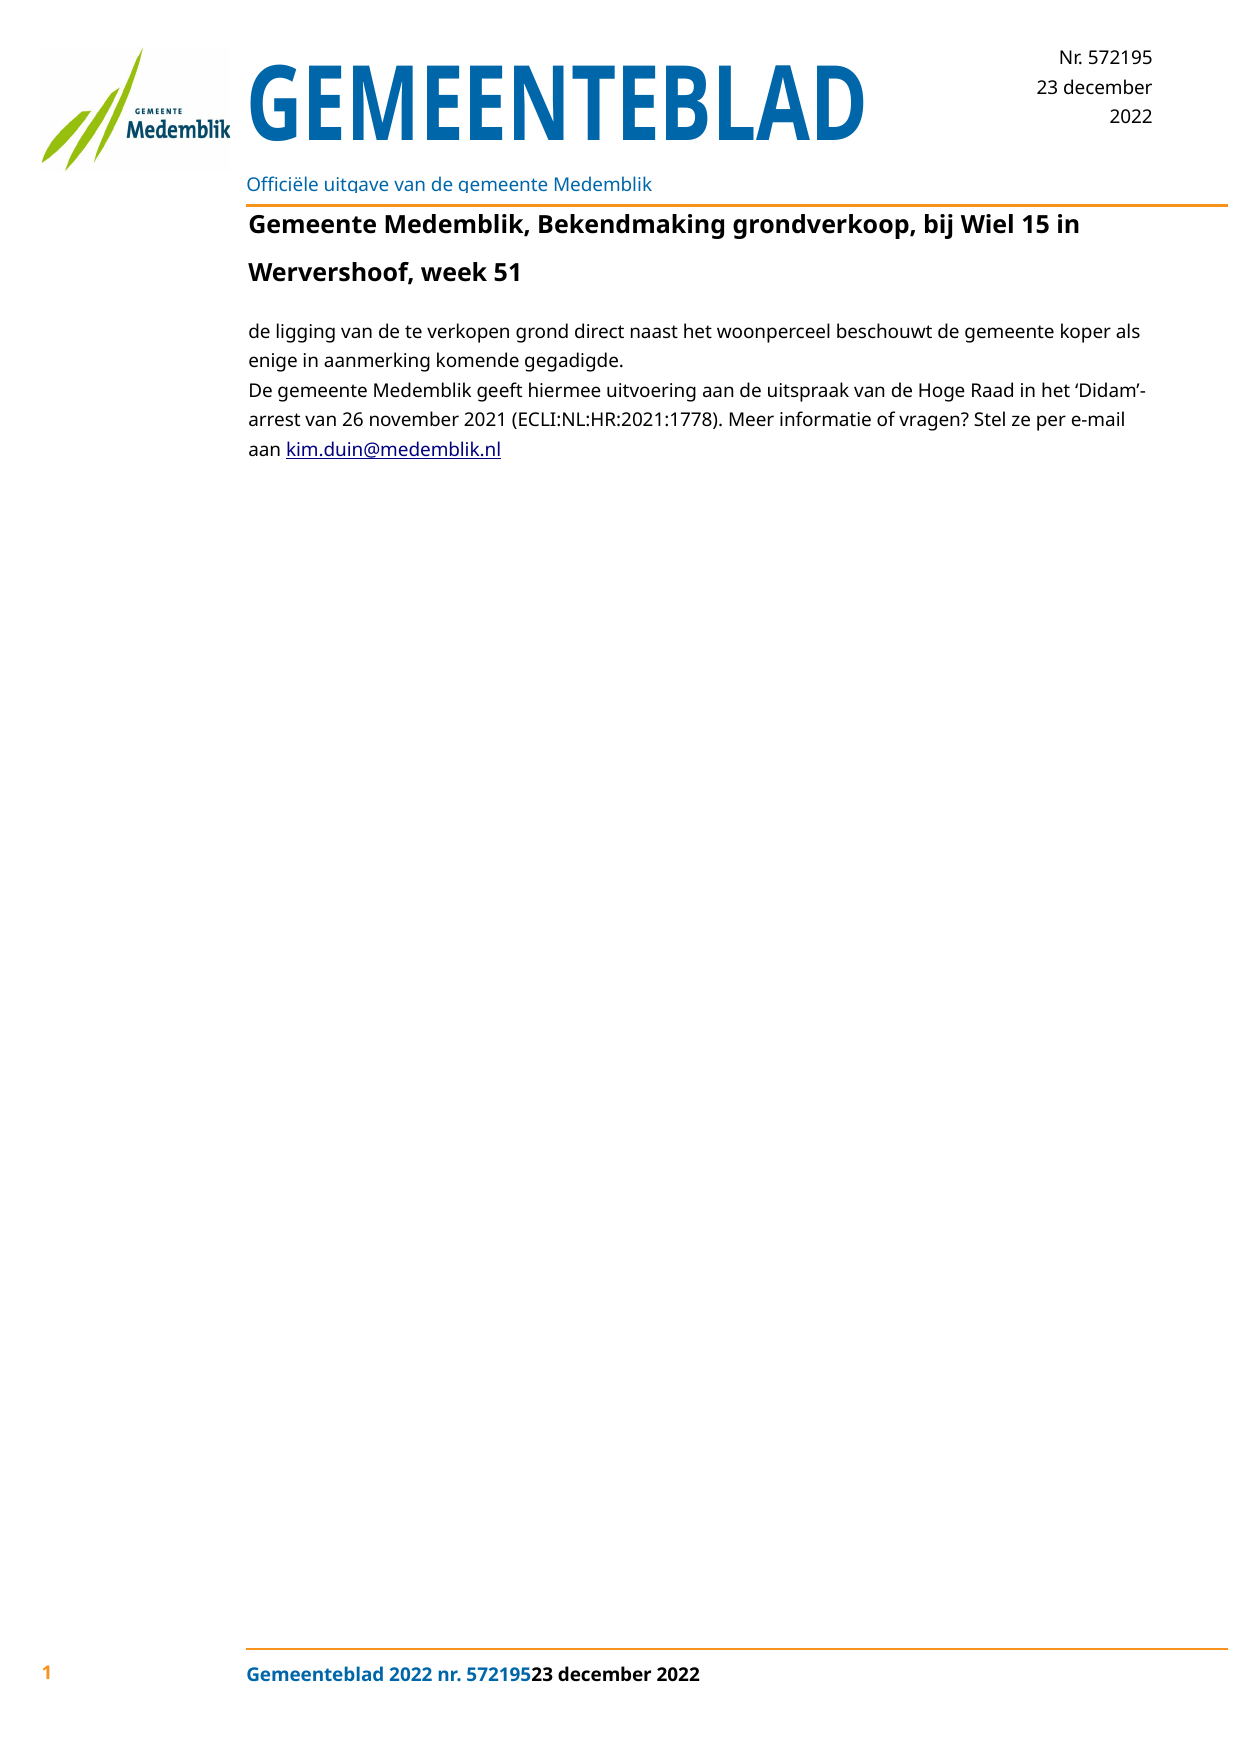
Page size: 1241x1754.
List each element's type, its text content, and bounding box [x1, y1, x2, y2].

picture [41, 47, 231, 172]
text de ligging van de te verkopen grond direct naast het woonperceel beschouwt de gemeente koper als enige in aanmerking komende gegadigde. [248, 318, 1152, 373]
text Gemeente Medemblik, Bekendmaking grondverkoop, bij Wiel 15 in Wervershoof, week 51 [248, 207, 1152, 288]
text De gemeente Medemblik geeft hiermee uitvoering aan de uitspraak van de Hoge Raad in het ‘Didam’-arrest van 26 november 2021 (ECLI:NL:HR:2021:1778). Meer informatie of vragen? Stel ze per e-mail aan kim.duin@medemblik.nl [248, 377, 1152, 462]
